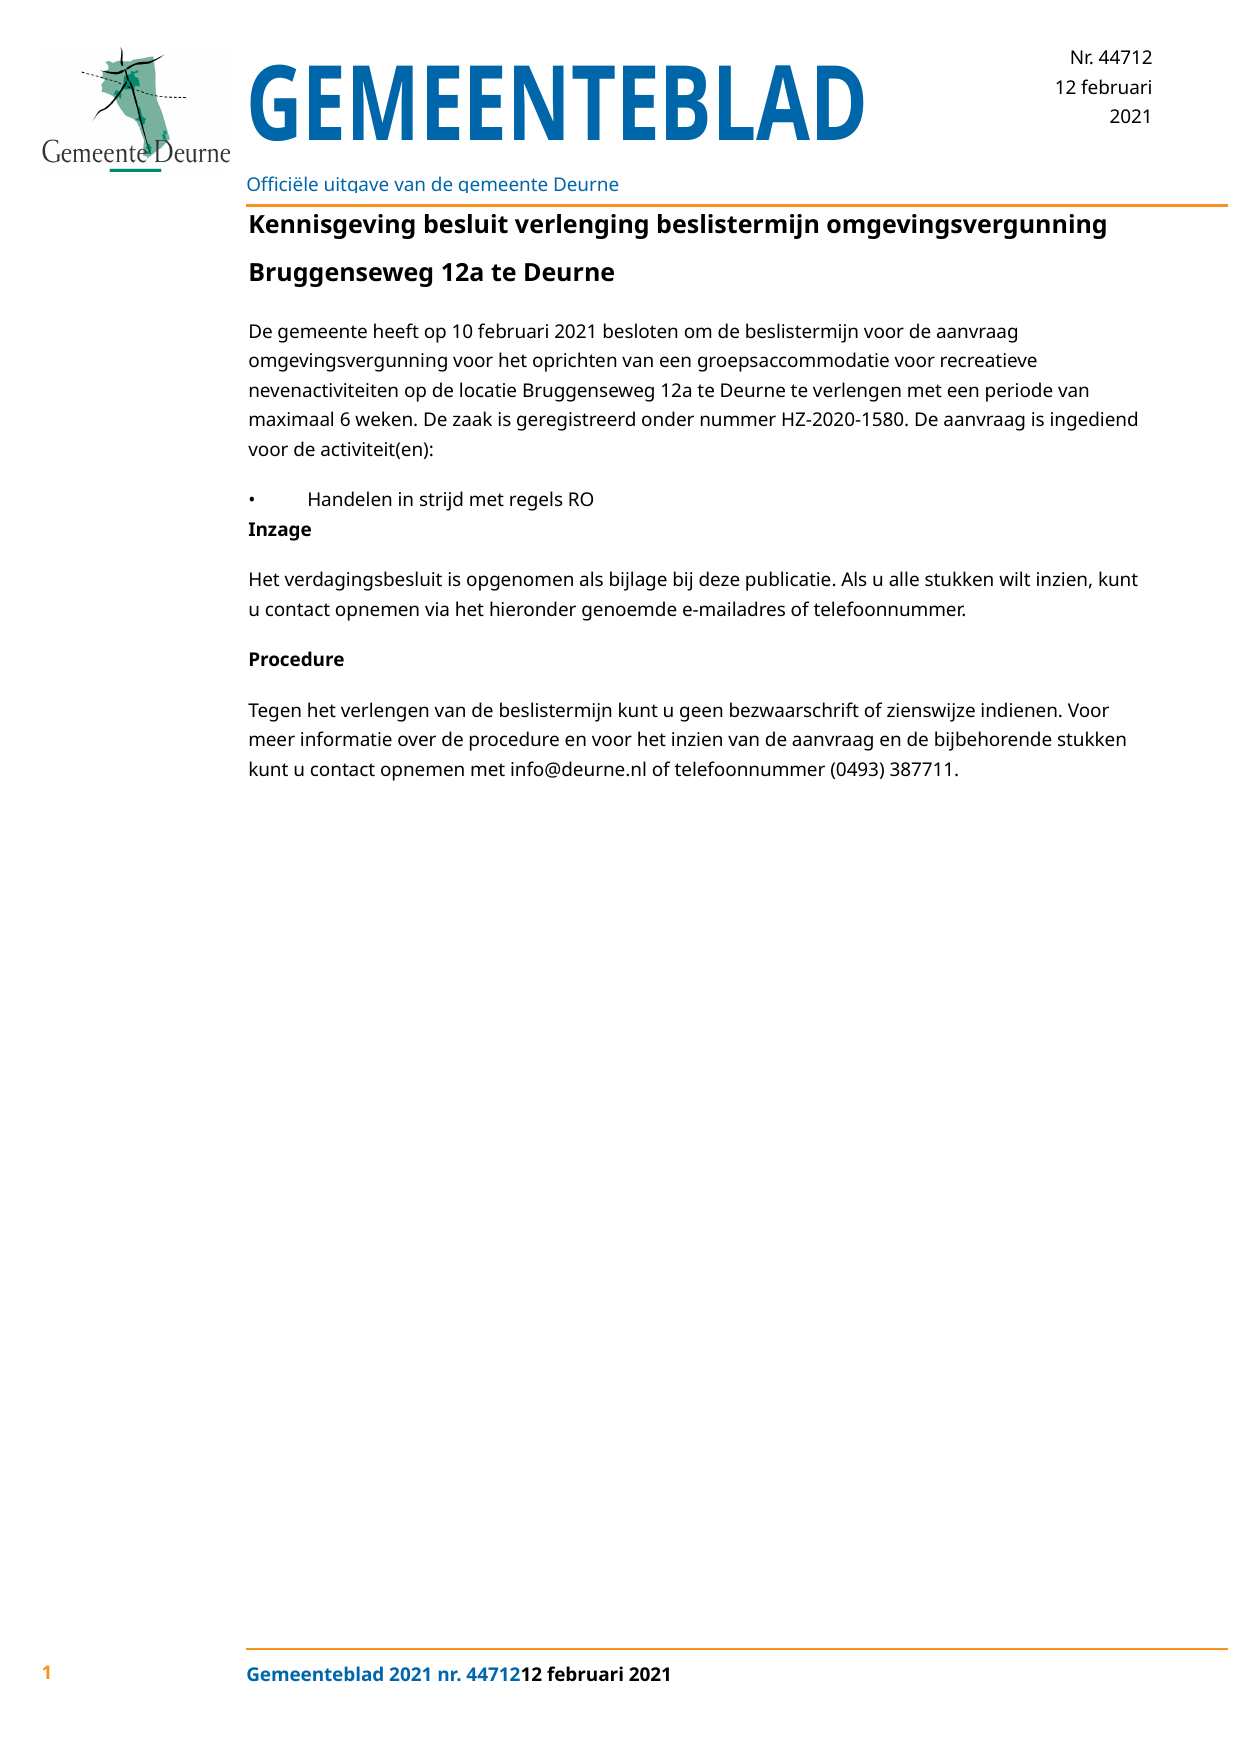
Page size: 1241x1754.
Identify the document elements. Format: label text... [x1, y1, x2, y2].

text Het verdagingsbesluit is opgenomen als bijlage bij deze publicatie. Als u alle stukken wilt inzien, kunt u contact opnemen via het hieronder genoemde e-mailadres of telefoonnummer. [248, 567, 1152, 622]
text Tegen het verlengen van de beslistermijn kunt u geen bezwaarschrift of zienswijze indienen. Voor meer informatie over de procedure en voor het inzien van de aanvraag en de bijbehorende stukken kunt u contact opnemen met info@deurne.nl of telefoonnummer (0493) 387711. [248, 697, 1152, 782]
text Inzage [248, 516, 1152, 542]
picture [41, 47, 231, 172]
text Kennisgeving besluit verlenging beslistermijn omgevingsvergunning Bruggenseweg 12a te Deurne [248, 207, 1152, 288]
text Procedure [248, 647, 1152, 672]
list Handelen in strijd met regels RO [248, 487, 1152, 512]
text De gemeente heeft op 10 februari 2021 besloten om de beslistermijn voor de aanvraag omgevingsvergunning voor het oprichten van een groepsaccommodatie voor recreatieve nevenactiviteiten op de locatie Bruggenseweg 12a te Deurne te verlengen met een periode van maximaal 6 weken. De zaak is geregistreerd onder nummer HZ-2020-1580. De aanvraag is ingediend voor de activiteit(en): [248, 318, 1152, 462]
